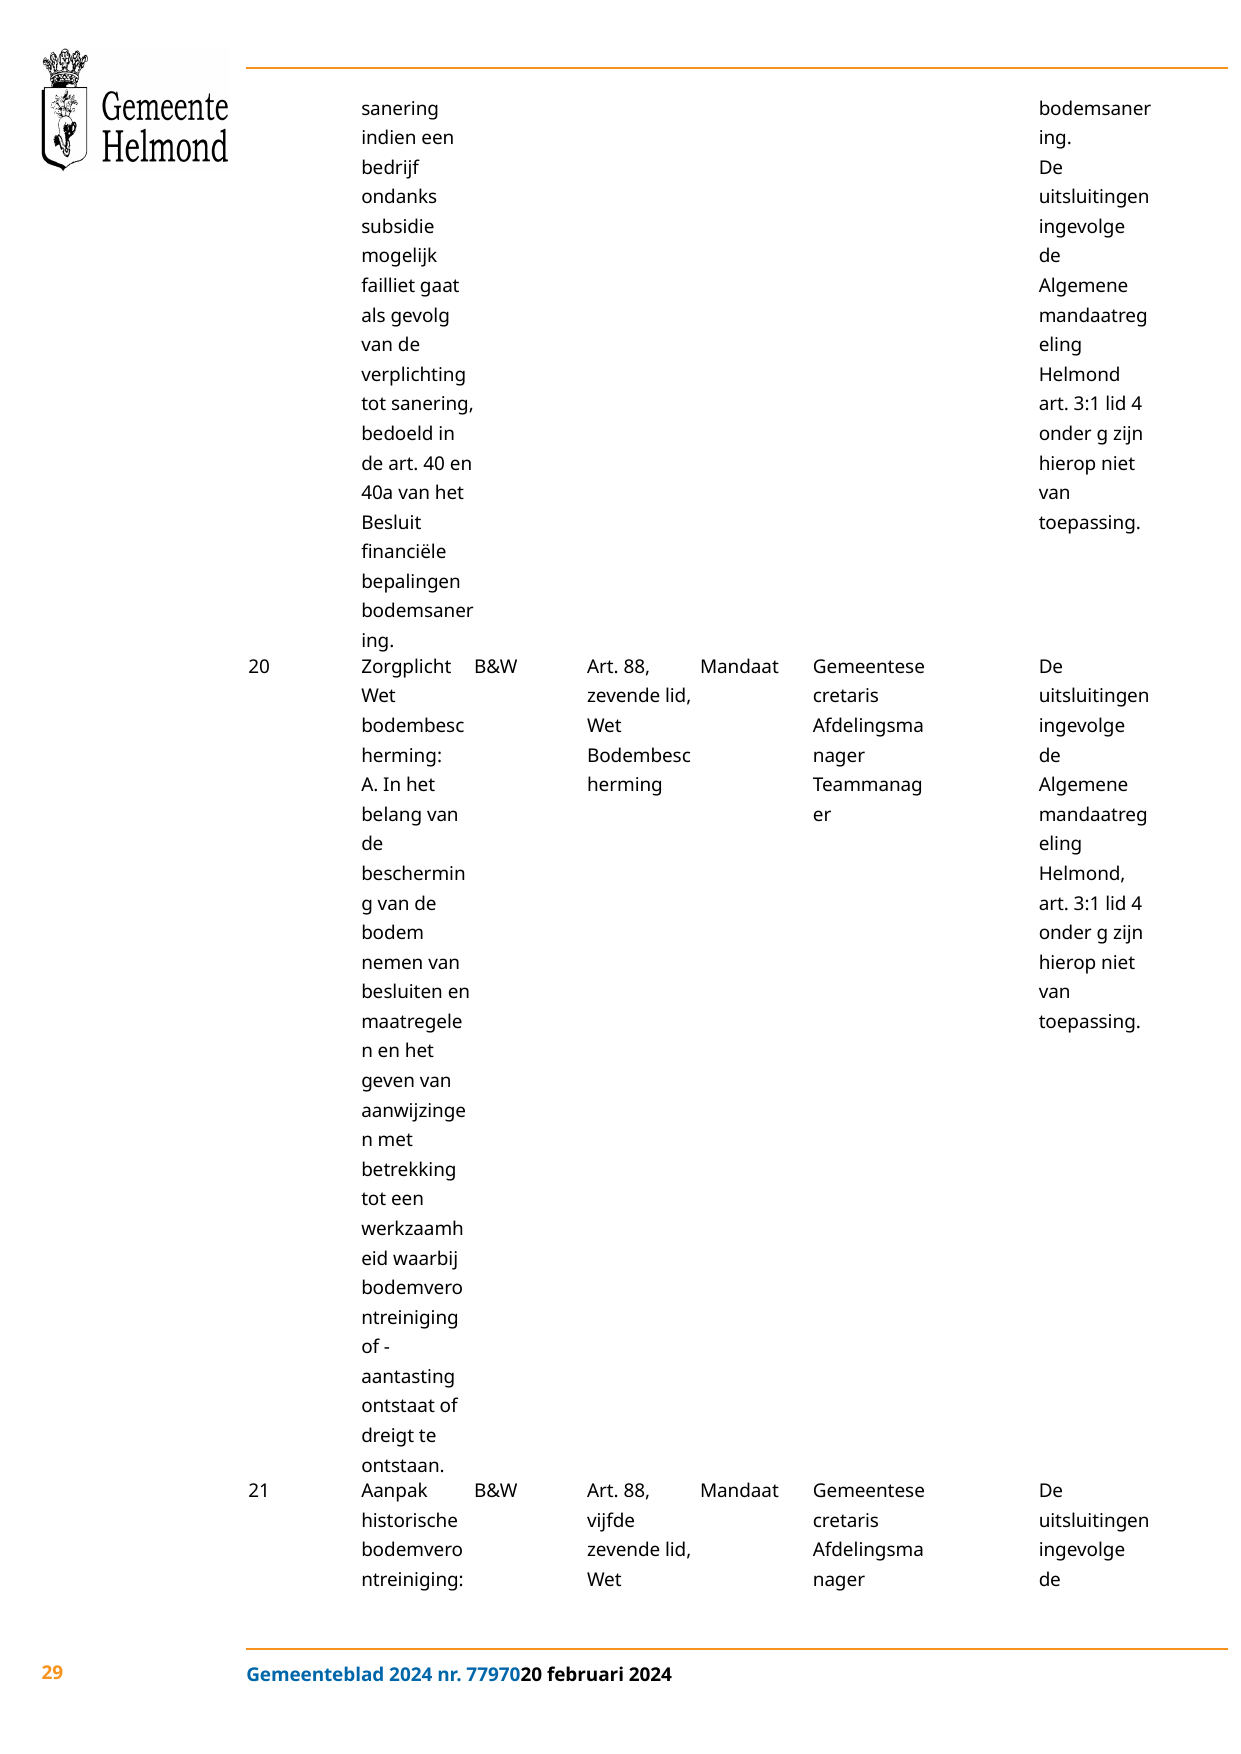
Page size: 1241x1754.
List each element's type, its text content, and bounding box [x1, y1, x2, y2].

table_cell Mandaat [700, 1478, 813, 1592]
table_cell B&W [474, 1478, 587, 1592]
table_cell [587, 95, 700, 653]
table_cell 20 [248, 653, 361, 1477]
table_cell sanering indien een bedrijf ondanks subsidie mogelijk failliet gaat als gevolg van de verplichting tot sanering, bedoeld in de art. 40 en 40a van het Besluit financiële bepalingen bodemsanering. [361, 95, 474, 653]
table_cell [926, 95, 1038, 653]
table_cell Art. 88, zevende lid, Wet Bodembescherming [587, 653, 700, 1477]
table_cell Gemeentesecretaris Afdelingsmanager [813, 1478, 926, 1592]
table_cell De uitsluitingen ingevolge de [1039, 1478, 1152, 1592]
table_cell B&W [474, 653, 587, 1477]
table_cell Art. 88, vijfde zevende lid, Wet [587, 1478, 700, 1592]
table_cell [926, 653, 1038, 1477]
table_cell [700, 95, 813, 653]
table_cell bodemsanering. De uitsluitingen ingevolge de Algemene mandaatregeling Helmond art. 3:1 lid 4 onder g zijn hierop niet van toepassing. [1039, 95, 1152, 653]
table_cell Gemeentesecretaris Afdelingsmanager Teammanager [813, 653, 926, 1477]
table_cell [813, 95, 926, 653]
table_cell Aanpak historische bodemverontreiniging: [361, 1478, 474, 1592]
table_cell [926, 1478, 1038, 1592]
table_cell Mandaat [700, 653, 813, 1477]
picture [41, 47, 231, 172]
table_cell [474, 95, 587, 653]
table_cell De uitsluitingen ingevolge de Algemene mandaatregeling Helmond, art. 3:1 lid 4 onder g zijn hierop niet van toepassing. [1039, 653, 1152, 1477]
table_cell [248, 95, 361, 653]
table_cell 21 [248, 1478, 361, 1592]
table_cell Zorgplicht Wet bodembescherming: A. In het belang van de bescherming van de bodem nemen van besluiten en maatregelen en het geven van aanwijzingen met betrekking tot een werkzaamheid waarbij bodemverontreiniging of -aantasting ontstaat of dreigt te ontstaan. [361, 653, 474, 1477]
